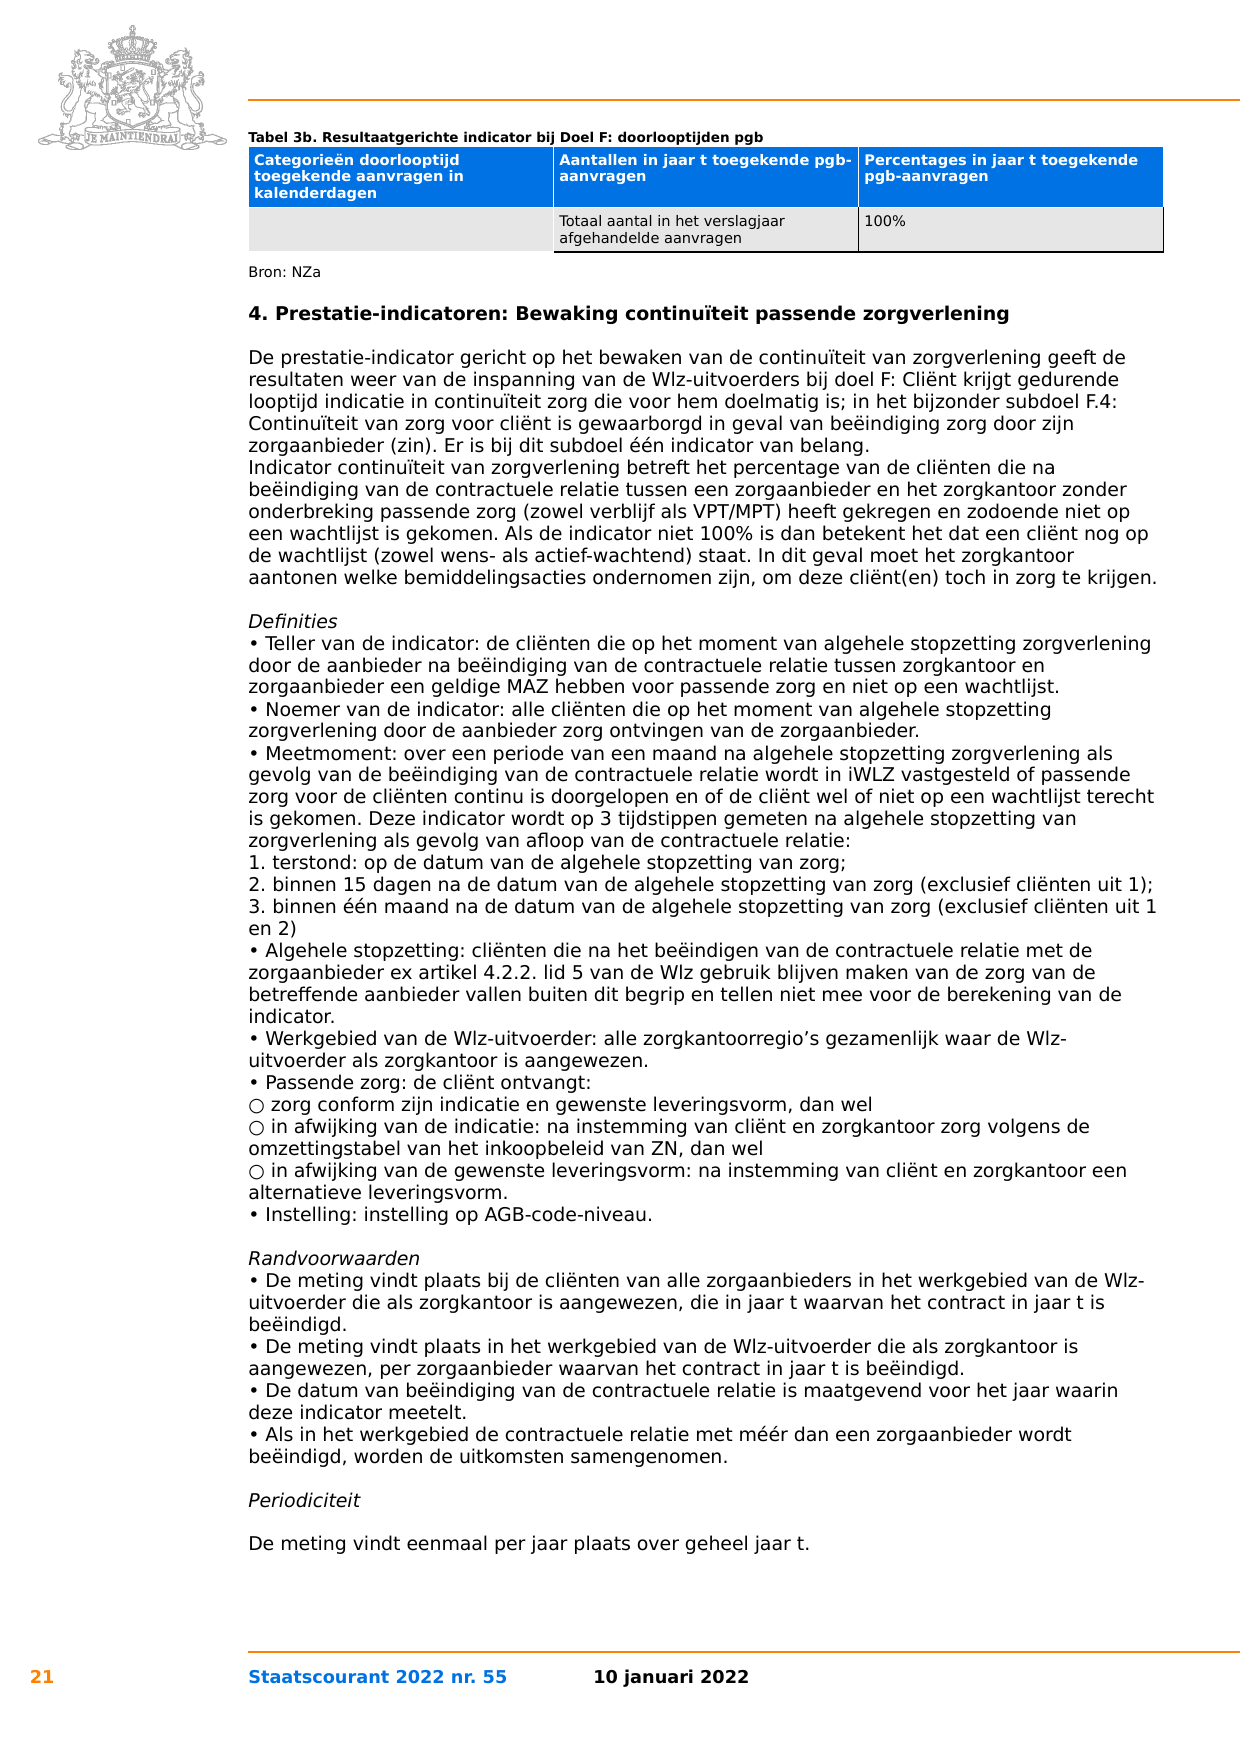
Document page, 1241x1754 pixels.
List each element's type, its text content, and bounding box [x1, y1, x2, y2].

text • De meting vindt plaats in het werkgebied van de Wlz-uitvoerder die als zorgkantoor is aangewezen, per zorgaanbieder waarvan het contract in jaar t is beëindigd. [248, 1336, 1163, 1380]
subtitle Periodiciteit [248, 1489, 1163, 1511]
text 3. binnen één maand na de datum van de algehele stopzetting van zorg (exclusief cliënten uit 1 en 2) [248, 896, 1163, 940]
text ○ in afwijking van de gewenste leveringsvorm: na instemming van cliënt en zorgkantoor een alternatieve leveringsvorm. [248, 1160, 1163, 1204]
text • De meting vindt plaats bij de cliënten van alle zorgaanbieders in het werkgebied van de Wlz-uitvoerder die als zorgkantoor is aangewezen, die in jaar t waarvan het contract in jaar t is beëindigd. [248, 1270, 1163, 1336]
text • Als in het werkgebied de contractuele relatie met méér dan een zorgaanbieder wordt beëindigd, worden de uitkomsten samengenomen. [248, 1424, 1163, 1468]
text • Teller van de indicator: de cliënten die op het moment van algehele stopzetting zorgverlening door de aanbieder na beëindiging van de contractuele relatie tussen zorgkantoor en zorgaanbieder een geldige MAZ hebben voor passende zorg en niet op een wachtlijst. [248, 632, 1163, 698]
text De prestatie-indicator gericht op het bewaken van de continuïteit van zorgverlening geeft de resultaten weer van de inspanning van de Wlz-uitvoerders bij doel F: Cliënt krijgt gedurende looptijd indicatie in continuïteit zorg die voor hem doelmatig is; in het bijzonder subdoel F.4: Continuïteit van zorg voor cliënt is gewaarborgd in geval van beëindiging zorg door zijn zorgaanbieder (zin). Er is bij dit subdoel één indicator van belang. [248, 347, 1163, 457]
text 1. terstond: op de datum van de algehele stopzetting van zorg; [248, 852, 1163, 874]
table_cell Categorieën doorlooptijd toegekende aanvragen in kalenderdagen [249, 147, 553, 207]
picture [38, 25, 227, 150]
text De meting vindt eenmaal per jaar plaats over geheel jaar t. [248, 1533, 1163, 1555]
text • Noemer van de indicator: alle cliënten die op het moment van algehele stopzetting zorgverlening door de aanbieder zorg ontvingen van de zorgaanbieder. [248, 698, 1163, 742]
text • De datum van beëindiging van de contractuele relatie is maatgevend voor het jaar waarin deze indicator meetelt. [248, 1380, 1163, 1424]
text ○ in afwijking van de indicatie: na instemming van cliënt en zorgkantoor zorg volgens de omzettingstabel van het inkoopbeleid van ZN, dan wel [248, 1116, 1163, 1160]
text • Passende zorg: de cliënt ontvangt: [248, 1072, 1163, 1094]
text • Werkgebied van de Wlz-uitvoerder: alle zorgkantoorregio’s gezamenlijk waar de Wlz-uitvoerder als zorgkantoor is aangewezen. [248, 1028, 1163, 1072]
table_cell Aantallen in jaar t toegekende pgb-aanvragen [554, 147, 858, 207]
table_cell Percentages in jaar t toegekende pgb-aanvragen [859, 147, 1163, 207]
text 2. binnen 15 dagen na de datum van de algehele stopzetting van zorg (exclusief cliënten uit 1); [248, 874, 1163, 896]
subtitle 4. Prestatie-indicatoren: Bewaking continuïteit passende zorgverlening [248, 303, 1163, 325]
table_cell 100% [859, 208, 1163, 251]
table_cell [249, 208, 553, 251]
text Indicator continuïteit van zorgverlening betreft het percentage van de cliënten die na beëindiging van de contractuele relatie tussen een zorgaanbieder en het zorgkantoor zonder onderbreking passende zorg (zowel verblijf als VPT/MPT) heeft gekregen en zodoende niet op een wachtlijst is gekomen. Als de indicator niet 100% is dan betekent het dat een cliënt nog op de wachtlijst (zowel wens- als actief-wachtend) staat. In dit geval moet het zorgkantoor aantonen welke bemiddelingsacties ondernomen zijn, om deze cliënt(en) toch in zorg te krijgen. [248, 457, 1163, 589]
table_cell Totaal aantal in het verslagjaar afgehandelde aanvragen [554, 208, 858, 251]
table_header Tabel 3b. Resultaatgerichte indicator bij Doel F: doorlooptijden pgb [248, 130, 1163, 146]
text ○ zorg conform zijn indicatie en gewenste leveringsvorm, dan wel [248, 1094, 1163, 1116]
subtitle Definities [248, 611, 1163, 632]
text • Instelling: instelling op AGB-code-niveau. [248, 1204, 1163, 1226]
text • Algehele stopzetting: cliënten die na het beëindigen van de contractuele relatie met de zorgaanbieder ex artikel 4.2.2. lid 5 van de Wlz gebruik blijven maken van de zorg van de betreffende aanbieder vallen buiten dit begrip en tellen niet mee voor de berekening van de indicator. [248, 940, 1163, 1028]
subtitle Randvoorwaarden [248, 1248, 1163, 1270]
text • Meetmoment: over een periode van een maand na algehele stopzetting zorgverlening als gevolg van de beëindiging van de contractuele relatie wordt in iWLZ vastgesteld of passende zorg voor de cliënten continu is doorgelopen en of de cliënt wel of niet op een wachtlijst terecht is gekomen. Deze indicator wordt op 3 tijdstippen gemeten na algehele stopzetting van zorgverlening als gevolg van afloop van de contractuele relatie: [248, 742, 1163, 852]
table_cell Bron: NZa [248, 253, 1163, 281]
